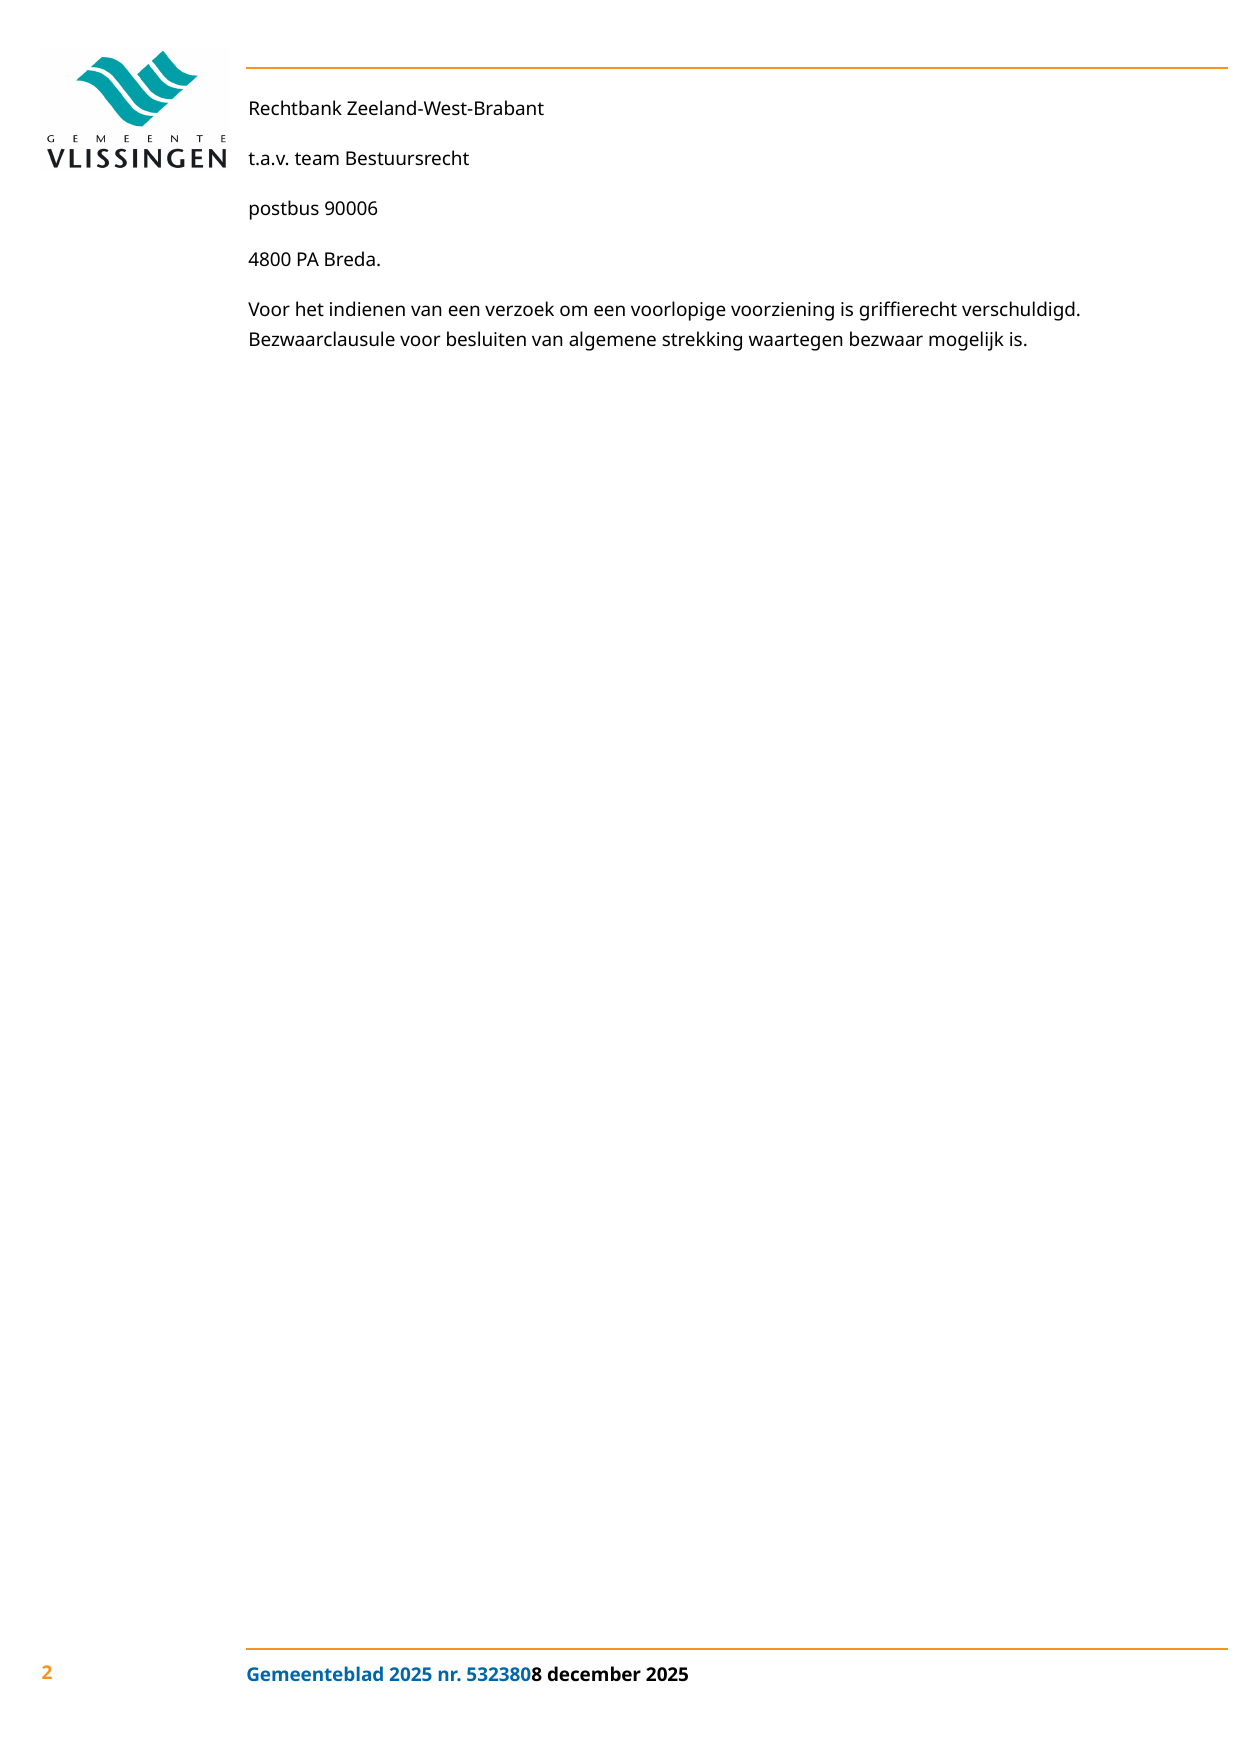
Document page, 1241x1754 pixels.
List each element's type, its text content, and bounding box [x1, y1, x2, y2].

text Voor het indienen van een verzoek om een voorlopige voorziening is griffierecht verschuldigd. Bezwaarclausule voor besluiten van algemene strekking waartegen bezwaar mogelijk is. [248, 296, 1152, 352]
text postbus 90006 [248, 196, 1152, 221]
picture [41, 47, 231, 172]
text Rechtbank Zeeland-West-Brabant [248, 95, 1152, 121]
text t.a.v. team Bestuursrecht [248, 145, 1152, 171]
text 4800 PA Breda. [248, 246, 1152, 272]
